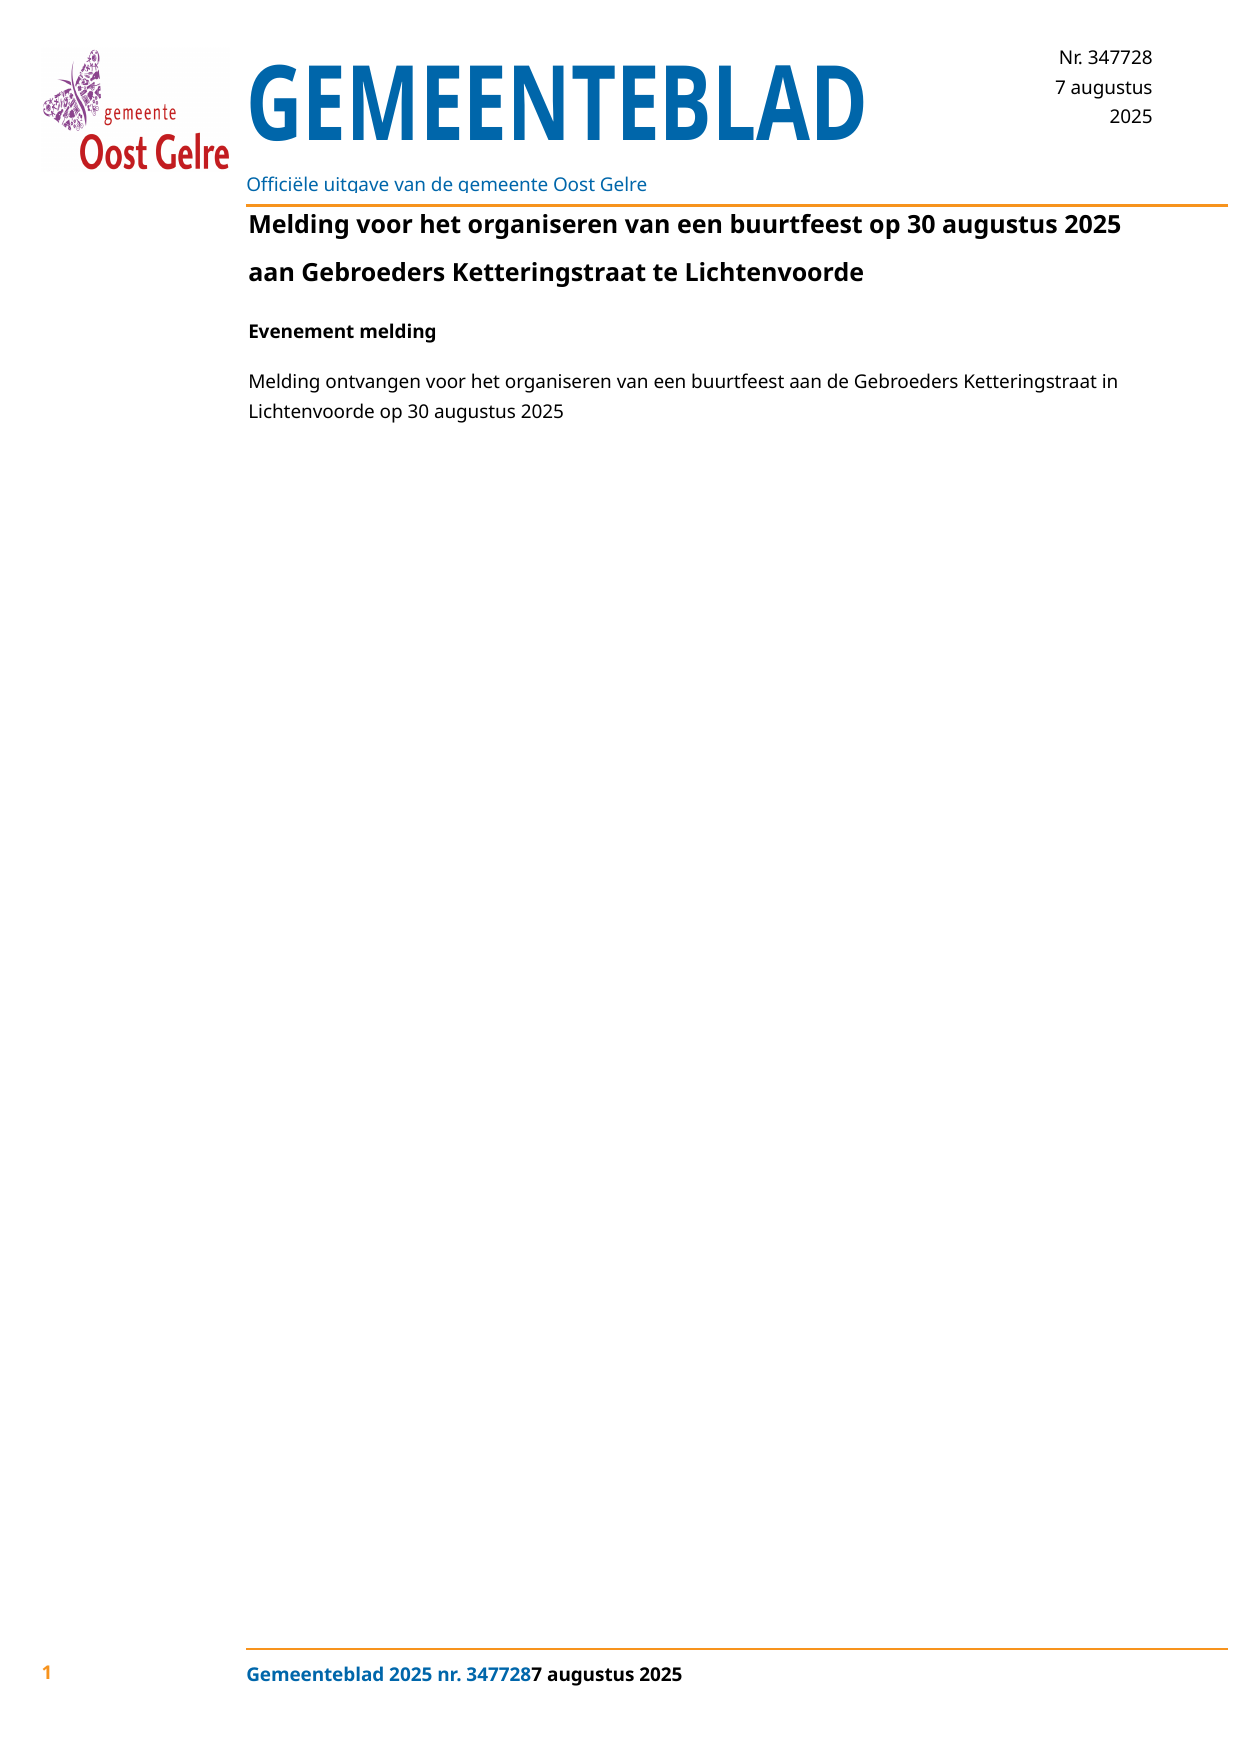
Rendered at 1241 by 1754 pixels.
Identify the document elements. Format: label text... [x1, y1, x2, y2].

text Melding ontvangen voor het organiseren van een buurtfeest aan de Gebroeders Ketteringstraat in Lichtenvoorde op 30 augustus 2025 [248, 368, 1152, 424]
picture [41, 47, 231, 172]
text Melding voor het organiseren van een buurtfeest op 30 augustus 2025 aan Gebroeders Ketteringstraat te Lichtenvoorde [248, 207, 1152, 288]
text Evenement melding [248, 318, 1152, 344]
